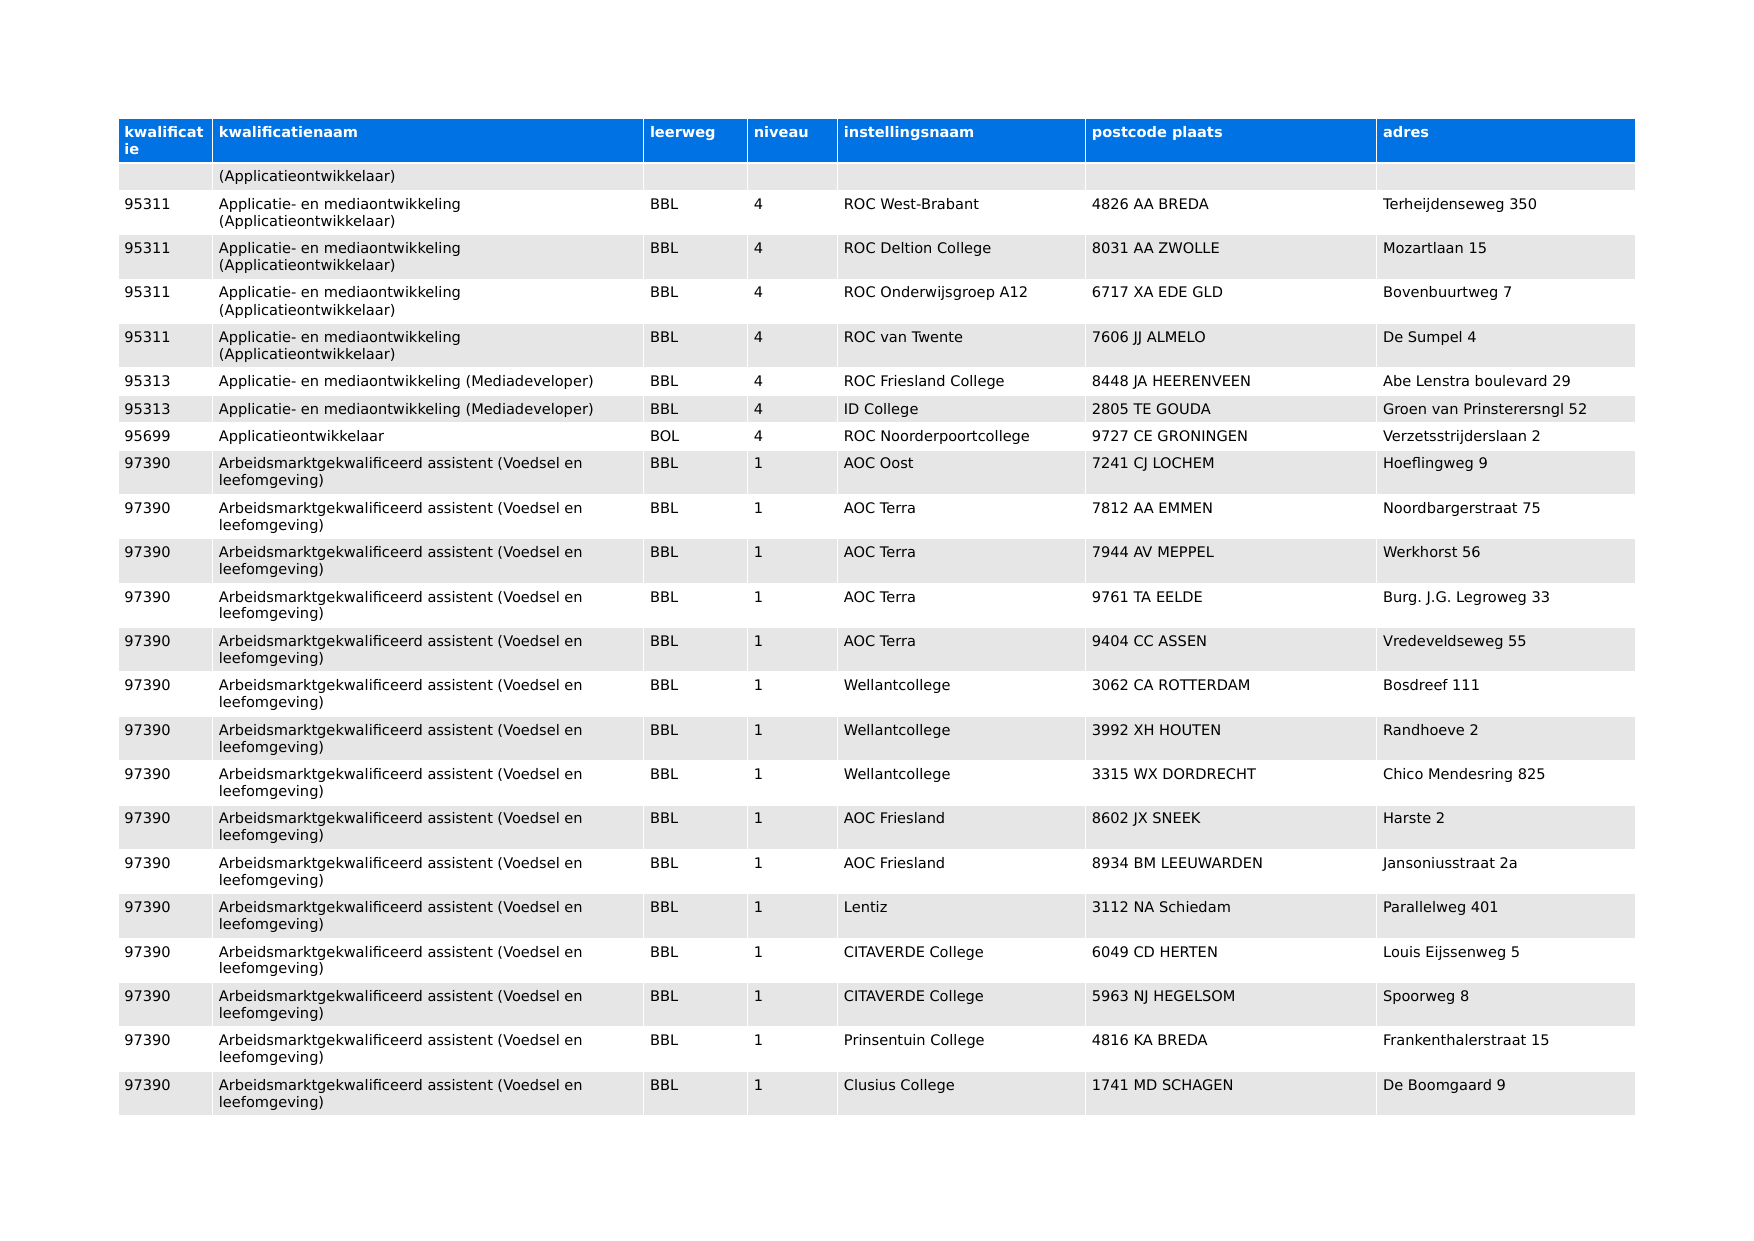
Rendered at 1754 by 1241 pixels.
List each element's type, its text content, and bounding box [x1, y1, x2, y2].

table_cell 97390 [119, 673, 212, 716]
table_cell 97390 [119, 983, 212, 1026]
table_cell CITAVERDE College [838, 939, 1085, 982]
table_cell Groen van Prinsterersngl 52 [1377, 396, 1635, 422]
table_cell 9761 TA EELDE [1086, 584, 1376, 627]
table_cell ROC Friesland College [838, 369, 1085, 395]
table_cell Randhoeve 2 [1377, 717, 1635, 760]
table_cell 1 [748, 1028, 837, 1071]
table_cell 7812 AA EMMEN [1086, 495, 1376, 538]
table_cell 8031 AA ZWOLLE [1086, 235, 1376, 279]
table_cell 4 [748, 423, 837, 449]
table_cell BBL [644, 324, 747, 367]
table_cell Arbeidsmarktgekwalificeerd assistent (Voedsel en leefomgeving) [213, 539, 643, 583]
table_cell 1 [748, 673, 837, 716]
table_cell BBL [644, 761, 747, 804]
table_cell [748, 164, 837, 190]
table_cell AOC Terra [838, 495, 1085, 538]
table_cell Harste 2 [1377, 806, 1635, 849]
table_cell AOC Oost [838, 451, 1085, 494]
table_cell De Boomgaard 9 [1377, 1072, 1635, 1115]
table_cell 1 [748, 894, 837, 938]
table_cell BBL [644, 939, 747, 982]
table_cell ROC van Twente [838, 324, 1085, 367]
table_cell BBL [644, 280, 747, 323]
table_cell AOC Terra [838, 539, 1085, 583]
table_cell AOC Friesland [838, 850, 1085, 893]
table_cell Lentiz [838, 894, 1085, 938]
table_cell AOC Terra [838, 628, 1085, 671]
table_cell Wellantcollege [838, 717, 1085, 760]
table_cell Applicatie- en mediaontwikkeling (Applicatieontwikkelaar) [213, 280, 643, 323]
table_cell [119, 164, 212, 190]
table_cell 3992 XH HOUTEN [1086, 717, 1376, 760]
table_cell Bovenbuurtweg 7 [1377, 280, 1635, 323]
table_header kwalificatienaam [213, 119, 643, 162]
table_cell 97390 [119, 894, 212, 938]
table_cell ID College [838, 396, 1085, 422]
table_cell 4 [748, 235, 837, 279]
table_cell 4 [748, 191, 837, 234]
table_cell [838, 164, 1085, 190]
table_cell BBL [644, 850, 747, 893]
table_cell Noordbargerstraat 75 [1377, 495, 1635, 538]
table_cell 1 [748, 539, 837, 583]
table_header adres [1377, 119, 1635, 162]
table_cell ROC West-Brabant [838, 191, 1085, 234]
table_cell BBL [644, 584, 747, 627]
table_cell BBL [644, 539, 747, 583]
table_cell ROC Onderwijsgroep A12 [838, 280, 1085, 323]
table_cell Arbeidsmarktgekwalificeerd assistent (Voedsel en leefomgeving) [213, 806, 643, 849]
table_cell Parallelweg 401 [1377, 894, 1635, 938]
table_cell 9727 CE GRONINGEN [1086, 423, 1376, 449]
table_cell Applicatieontwikkelaar [213, 423, 643, 449]
table_cell Louis Eijssenweg 5 [1377, 939, 1635, 982]
table_cell BBL [644, 1072, 747, 1115]
table_cell 97390 [119, 1072, 212, 1115]
table_cell 97390 [119, 584, 212, 627]
table_cell 95311 [119, 191, 212, 234]
table_cell Arbeidsmarktgekwalificeerd assistent (Voedsel en leefomgeving) [213, 761, 643, 804]
table_header niveau [748, 119, 837, 162]
table_cell Arbeidsmarktgekwalificeerd assistent (Voedsel en leefomgeving) [213, 628, 643, 671]
table_cell De Sumpel 4 [1377, 324, 1635, 367]
table_cell 5963 NJ HEGELSOM [1086, 983, 1376, 1026]
table_cell Vredeveldseweg 55 [1377, 628, 1635, 671]
table_cell 6717 XA EDE GLD [1086, 280, 1376, 323]
table_cell AOC Friesland [838, 806, 1085, 849]
table_cell 95699 [119, 423, 212, 449]
table_cell BBL [644, 1028, 747, 1071]
table_cell 8934 BM LEEUWARDEN [1086, 850, 1376, 893]
table_cell 4 [748, 396, 837, 422]
table_cell 8448 JA HEERENVEEN [1086, 369, 1376, 395]
table_cell 4 [748, 324, 837, 367]
table_cell 6049 CD HERTEN [1086, 939, 1376, 982]
table_cell 97390 [119, 850, 212, 893]
table_cell [644, 164, 747, 190]
table_cell 4816 KA BREDA [1086, 1028, 1376, 1071]
table_cell Applicatie- en mediaontwikkeling (Mediadeveloper) [213, 396, 643, 422]
table_cell BBL [644, 894, 747, 938]
table_cell 3112 NA Schiedam [1086, 894, 1376, 938]
table_cell Arbeidsmarktgekwalificeerd assistent (Voedsel en leefomgeving) [213, 1028, 643, 1071]
table_cell Jansoniusstraat 2a [1377, 850, 1635, 893]
table_cell Arbeidsmarktgekwalificeerd assistent (Voedsel en leefomgeving) [213, 1072, 643, 1115]
table_cell 7606 JJ ALMELO [1086, 324, 1376, 367]
table_cell BOL [644, 423, 747, 449]
table_cell Mozartlaan 15 [1377, 235, 1635, 279]
table_cell 95311 [119, 235, 212, 279]
table_cell Arbeidsmarktgekwalificeerd assistent (Voedsel en leefomgeving) [213, 584, 643, 627]
table_header kwalificatie [119, 119, 212, 162]
table_cell Arbeidsmarktgekwalificeerd assistent (Voedsel en leefomgeving) [213, 939, 643, 982]
table_cell 95313 [119, 396, 212, 422]
table_cell Arbeidsmarktgekwalificeerd assistent (Voedsel en leefomgeving) [213, 451, 643, 494]
table_cell 3315 WX DORDRECHT [1086, 761, 1376, 804]
table_cell 1 [748, 451, 837, 494]
table_header postcode plaats [1086, 119, 1376, 162]
table_cell 4 [748, 280, 837, 323]
table_cell Burg. J.G. Legroweg 33 [1377, 584, 1635, 627]
table_cell 1 [748, 850, 837, 893]
table_cell Werkhorst 56 [1377, 539, 1635, 583]
table_cell BBL [644, 717, 747, 760]
table_cell 97390 [119, 451, 212, 494]
table_cell 97390 [119, 539, 212, 583]
table_cell 1 [748, 1072, 837, 1115]
table_cell Applicatie- en mediaontwikkeling (Applicatieontwikkelaar) [213, 235, 643, 279]
table_cell BBL [644, 673, 747, 716]
table_cell BBL [644, 806, 747, 849]
table_cell 1 [748, 628, 837, 671]
table_cell 1741 MD SCHAGEN [1086, 1072, 1376, 1115]
table_cell 1 [748, 495, 837, 538]
table_cell Arbeidsmarktgekwalificeerd assistent (Voedsel en leefomgeving) [213, 717, 643, 760]
table_cell 97390 [119, 761, 212, 804]
table_cell [1086, 164, 1376, 190]
table_cell Abe Lenstra boulevard 29 [1377, 369, 1635, 395]
table_cell 1 [748, 761, 837, 804]
table_cell 9404 CC ASSEN [1086, 628, 1376, 671]
table_cell BBL [644, 396, 747, 422]
table_cell ROC Deltion College [838, 235, 1085, 279]
table_cell 3062 CA ROTTERDAM [1086, 673, 1376, 716]
table_cell Arbeidsmarktgekwalificeerd assistent (Voedsel en leefomgeving) [213, 673, 643, 716]
table_cell Arbeidsmarktgekwalificeerd assistent (Voedsel en leefomgeving) [213, 495, 643, 538]
table_cell AOC Terra [838, 584, 1085, 627]
table_cell 97390 [119, 1028, 212, 1071]
table_cell Frankenthalerstraat 15 [1377, 1028, 1635, 1071]
table_cell Arbeidsmarktgekwalificeerd assistent (Voedsel en leefomgeving) [213, 983, 643, 1026]
table_cell BBL [644, 495, 747, 538]
table_cell Hoeflingweg 9 [1377, 451, 1635, 494]
table_cell 4 [748, 369, 837, 395]
table_cell 8602 JX SNEEK [1086, 806, 1376, 849]
table_cell 97390 [119, 495, 212, 538]
table_cell 7944 AV MEPPEL [1086, 539, 1376, 583]
table_cell 1 [748, 939, 837, 982]
table_cell 97390 [119, 628, 212, 671]
table_cell BBL [644, 191, 747, 234]
table_cell Chico Mendesring 825 [1377, 761, 1635, 804]
table_cell 1 [748, 983, 837, 1026]
table_cell [1377, 164, 1635, 190]
table_cell 97390 [119, 806, 212, 849]
table_cell Applicatie- en mediaontwikkeling (Mediadeveloper) [213, 369, 643, 395]
table_cell 95311 [119, 280, 212, 323]
table_cell Verzetsstrijderslaan 2 [1377, 423, 1635, 449]
table_cell 97390 [119, 939, 212, 982]
table_cell 95313 [119, 369, 212, 395]
table_cell Terheijdenseweg 350 [1377, 191, 1635, 234]
table_cell 1 [748, 806, 837, 849]
table_cell Applicatie- en mediaontwikkeling (Applicatieontwikkelaar) [213, 324, 643, 367]
table_cell Bosdreef 111 [1377, 673, 1635, 716]
table_header instellingsnaam [838, 119, 1085, 162]
table_cell 2805 TE GOUDA [1086, 396, 1376, 422]
table_cell 7241 CJ LOCHEM [1086, 451, 1376, 494]
table_cell BBL [644, 983, 747, 1026]
table_cell 95311 [119, 324, 212, 367]
table_cell Arbeidsmarktgekwalificeerd assistent (Voedsel en leefomgeving) [213, 894, 643, 938]
table_cell Spoorweg 8 [1377, 983, 1635, 1026]
table_cell Wellantcollege [838, 673, 1085, 716]
table_cell Prinsentuin College [838, 1028, 1085, 1071]
table_cell Arbeidsmarktgekwalificeerd assistent (Voedsel en leefomgeving) [213, 850, 643, 893]
table_cell Applicatie- en mediaontwikkeling (Applicatieontwikkelaar) [213, 191, 643, 234]
table_cell 4826 AA BREDA [1086, 191, 1376, 234]
table_cell ROC Noorderpoortcollege [838, 423, 1085, 449]
table_cell BBL [644, 369, 747, 395]
table_cell 97390 [119, 717, 212, 760]
table_cell CITAVERDE College [838, 983, 1085, 1026]
table_cell BBL [644, 451, 747, 494]
table_cell BBL [644, 628, 747, 671]
table_cell Wellantcollege [838, 761, 1085, 804]
table_cell 1 [748, 584, 837, 627]
table_cell 1 [748, 717, 837, 760]
table_header leerweg [644, 119, 747, 162]
table_cell BBL [644, 235, 747, 279]
table_cell Clusius College [838, 1072, 1085, 1115]
table_cell (Applicatieontwikkelaar) [213, 164, 643, 190]
